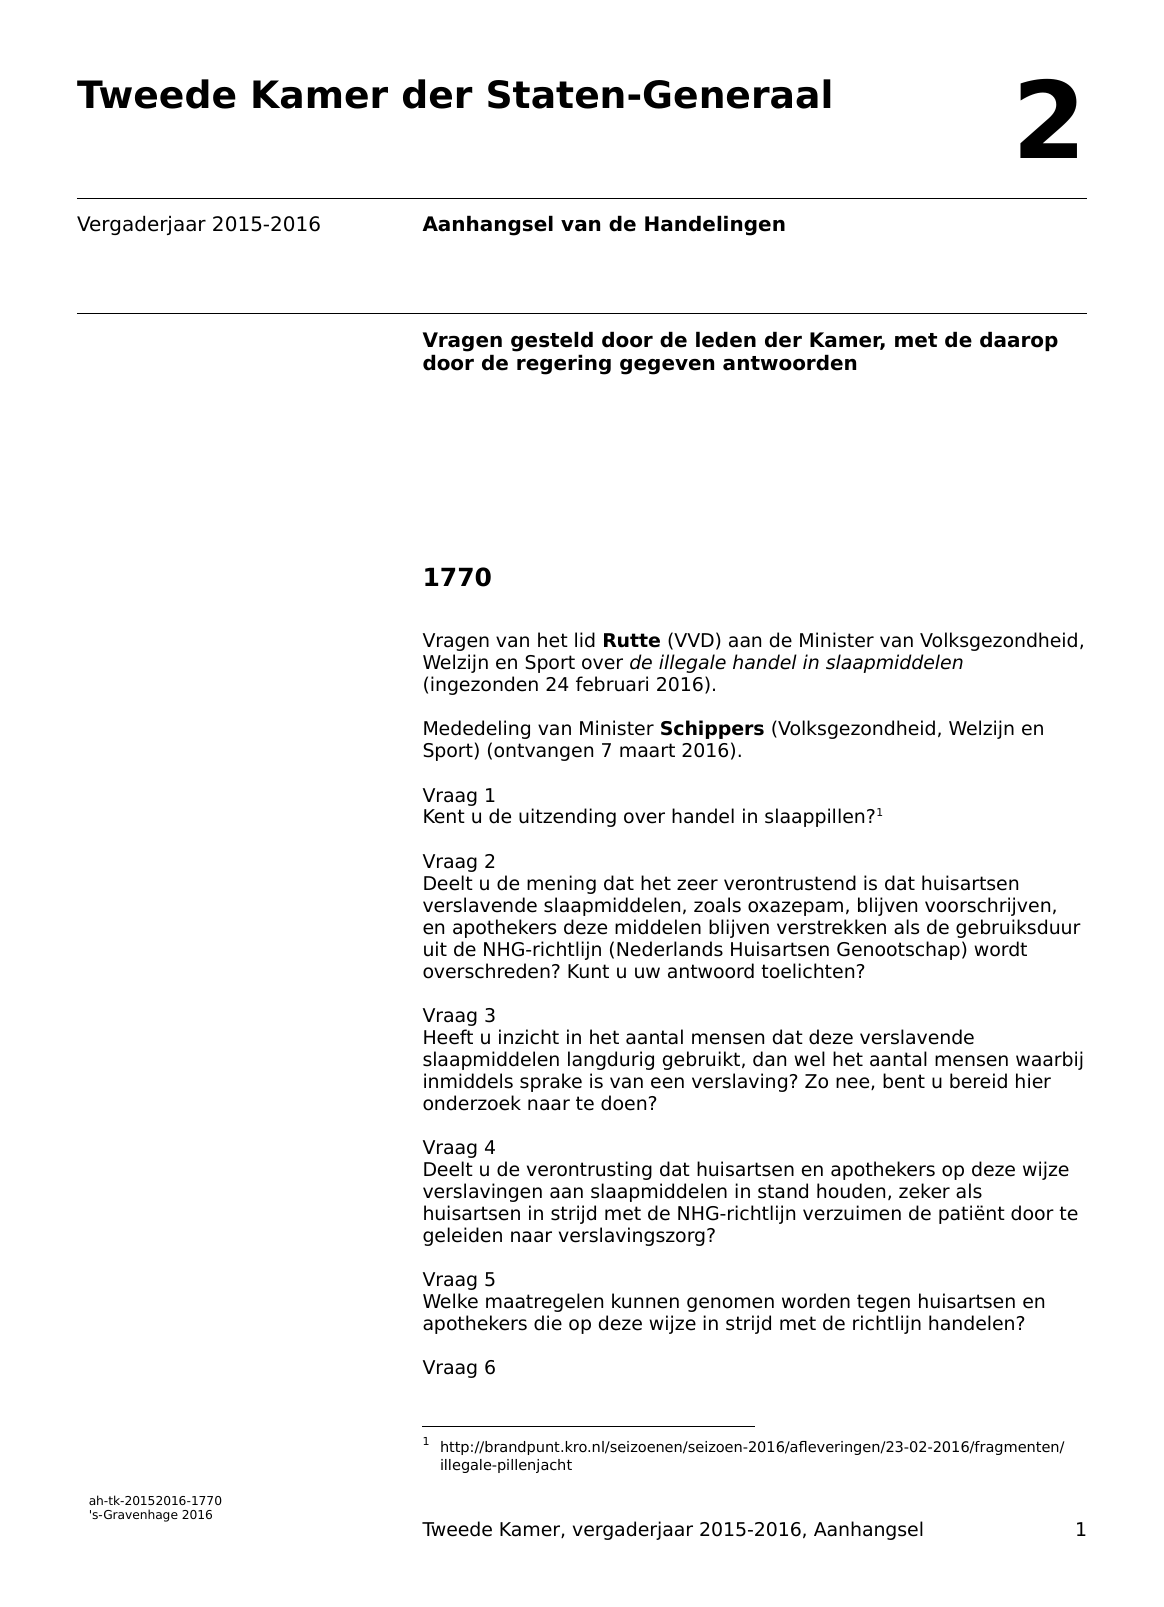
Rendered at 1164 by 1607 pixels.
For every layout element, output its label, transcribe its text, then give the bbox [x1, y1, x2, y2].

text 1770 [422, 563, 1087, 592]
text Vragen van het lid Rutte (VVD) aan de Minister van Volksgezondheid, Welzijn en Sport over de illegale handel in slaapmiddelen (ingezonden 24 februari 2016). [422, 630, 1087, 696]
text Mededeling van Minister Schippers (Volksgezondheid, Welzijn en Sport) (ontvangen 7 maart 2016). [422, 718, 1087, 762]
text ah-tk-20152016-1770 [88, 1494, 323, 1508]
text Vraag 2 [422, 851, 1087, 873]
table_cell Aanhangsel van de Handelingen [422, 199, 1087, 313]
table_header 2 [886, 59, 1087, 198]
text Deelt u de mening dat het zeer verontrustend is dat huisartsen verslavende slaapmiddelen, zoals oxazepam, blijven voorschrijven, en apothekers deze middelen blijven verstrekken als de gebruiksduur uit de NHG-richtlijn (Nederlands Huisartsen Genootschap) wordt overschreden? Kunt u uw antwoord toelichten? [422, 873, 1087, 982]
text Heeft u inzicht in het aantal mensen dat deze verslavende slaapmiddelen langdurig gebruikt, dan wel het aantal mensen waarbij inmiddels sprake is van een verslaving? Zo nee, bent u bereid hier onderzoek naar te doen? [422, 1027, 1087, 1114]
text Deelt u de verontrusting dat huisartsen en apothekers op deze wijze verslavingen aan slaapmiddelen in stand houden, zeker als huisartsen in strijd met de NHG-richtlijn verzuimen de patiënt door te geleiden naar verslavingszorg? [422, 1159, 1087, 1247]
text Welke maatregelen kunnen genomen worden tegen huisartsen en apothekers die op deze wijze in strijd met de richtlijn handelen? [422, 1291, 1087, 1335]
text Vraag 1 [422, 784, 1087, 806]
text 's-Gravenhage 2016 [88, 1508, 323, 1522]
text Vraag 4 [422, 1137, 1087, 1159]
table_cell Vergaderjaar 2015-2016 [77, 199, 422, 313]
text Vraag 6 [422, 1357, 1087, 1379]
table_cell Vragen gesteld door de leden der Kamer, met de daarop door de regering gegeven antwoorden [422, 314, 1087, 375]
text Kent u de uitzending over handel in slaappillen? [422, 806, 1087, 828]
text Vraag 3 [422, 1005, 1087, 1027]
table_cell [77, 314, 422, 375]
table_header Tweede Kamer der Staten-Generaal [77, 59, 886, 198]
text Vraag 5 [422, 1269, 1087, 1291]
text http://brandpunt.kro.nl/seizoenen/seizoen-2016/afleveringen/23-02-2016/fragmenten/illegale-pillenjacht [422, 1435, 1087, 1474]
